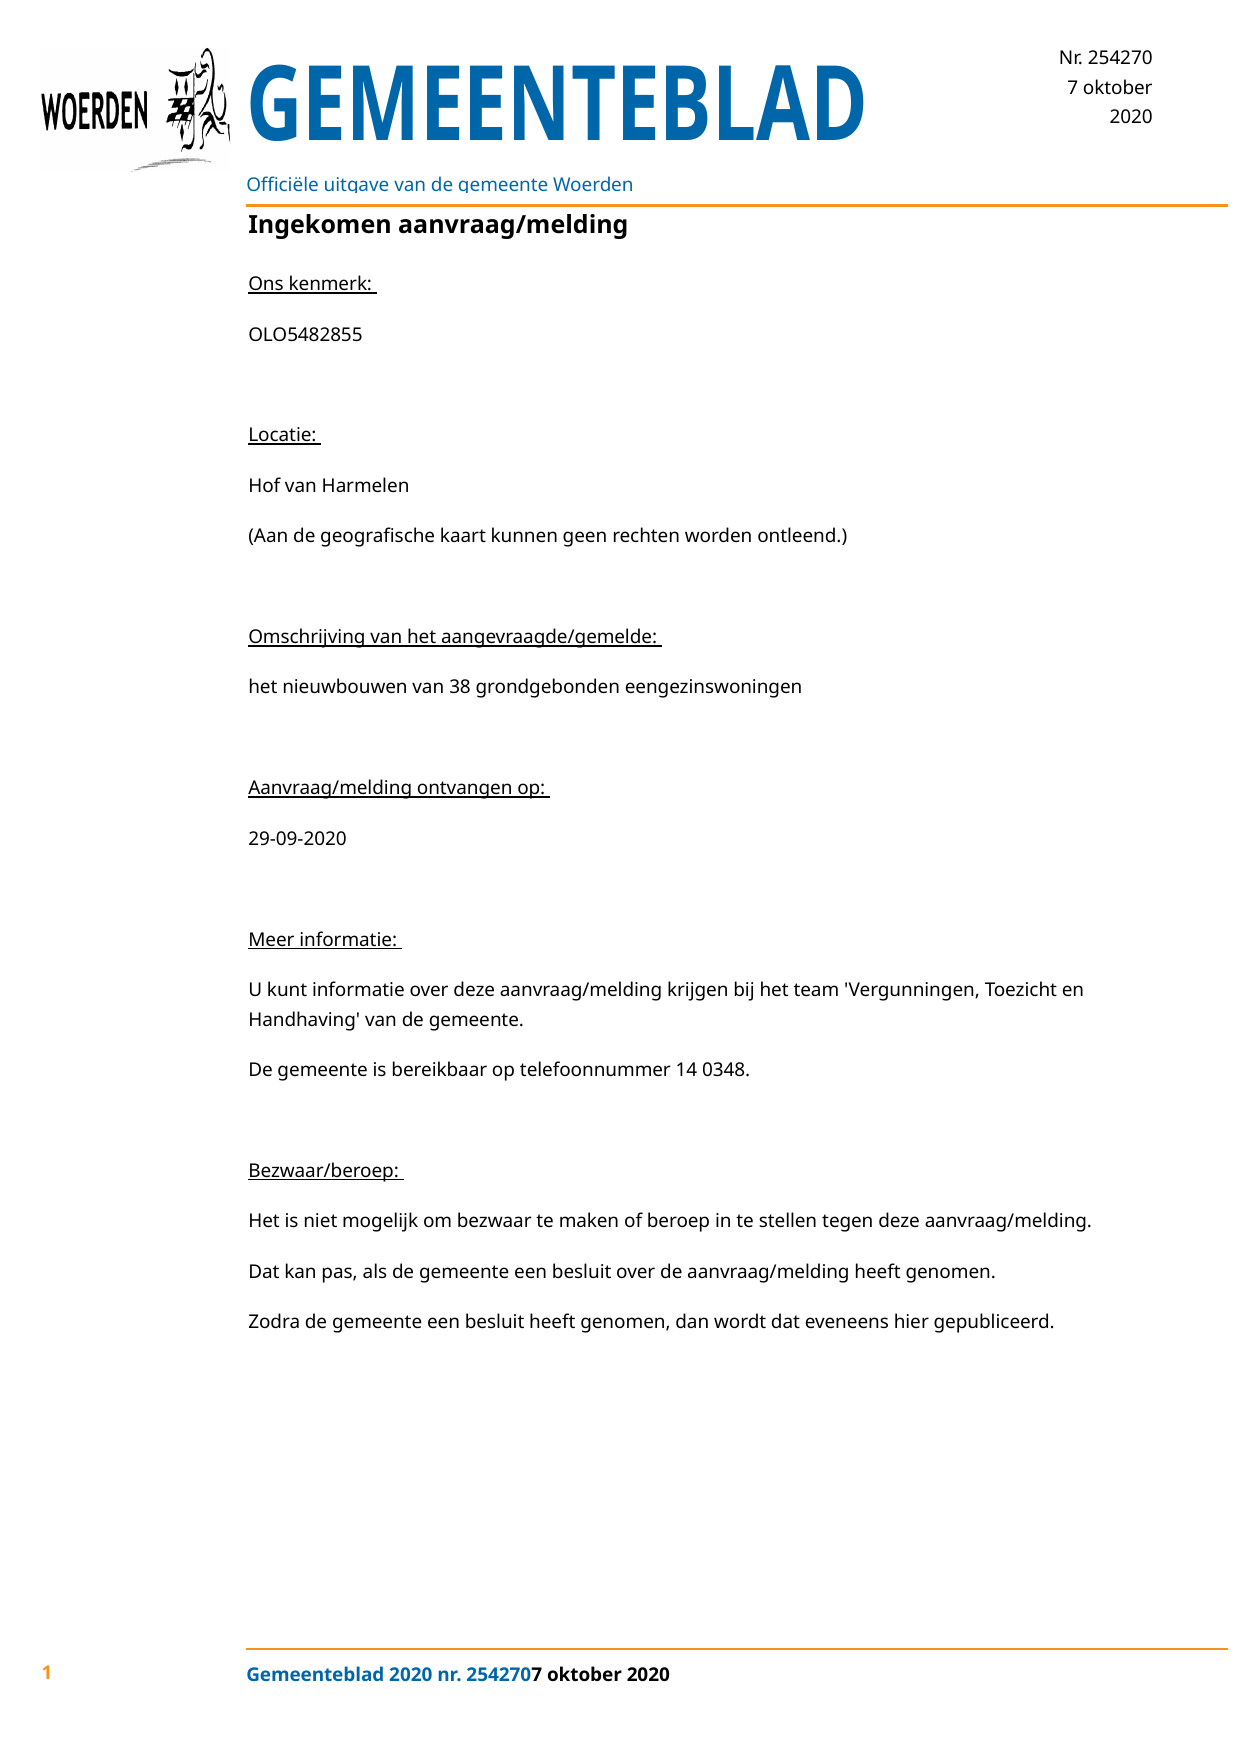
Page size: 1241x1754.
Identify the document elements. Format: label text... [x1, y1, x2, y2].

text Dat kan pas, als de gemeente een besluit over de aanvraag/melding heeft genomen. [248, 1258, 1152, 1283]
text 29-09-2020 [248, 825, 1152, 851]
text Ons kenmerk: [248, 270, 1152, 296]
text Aanvraag/melding ontvangen op: [248, 774, 1152, 800]
text Hof van Harmelen [248, 472, 1152, 498]
text Meer informatie: [248, 926, 1152, 951]
text (Aan de geografische kaart kunnen geen rechten worden ontleend.) [248, 522, 1152, 548]
text Het is niet mogelijk om bezwaar te maken of beroep in te stellen tegen deze aanvraag/melding. [248, 1207, 1152, 1233]
text Bezwaar/beroep: [248, 1157, 1152, 1183]
picture [41, 47, 231, 172]
text het nieuwbouwen van 38 grondgebonden eengezinswoningen [248, 674, 1152, 699]
text Ingekomen aanvraag/melding [248, 207, 1152, 241]
text Omschrijving van het aangevraagde/gemelde: [248, 623, 1152, 649]
text De gemeente is bereikbaar op telefoonnummer 14 0348. [248, 1056, 1152, 1082]
text Locatie: [248, 422, 1152, 447]
text OLO5482855 [248, 321, 1152, 346]
text U kunt informatie over deze aanvraag/melding krijgen bij het team 'Vergunningen, Toezicht en Handhaving' van de gemeente. [248, 976, 1152, 1031]
text Zodra de gemeente een besluit heeft genomen, dan wordt dat eveneens hier gepubliceerd. [248, 1308, 1152, 1334]
